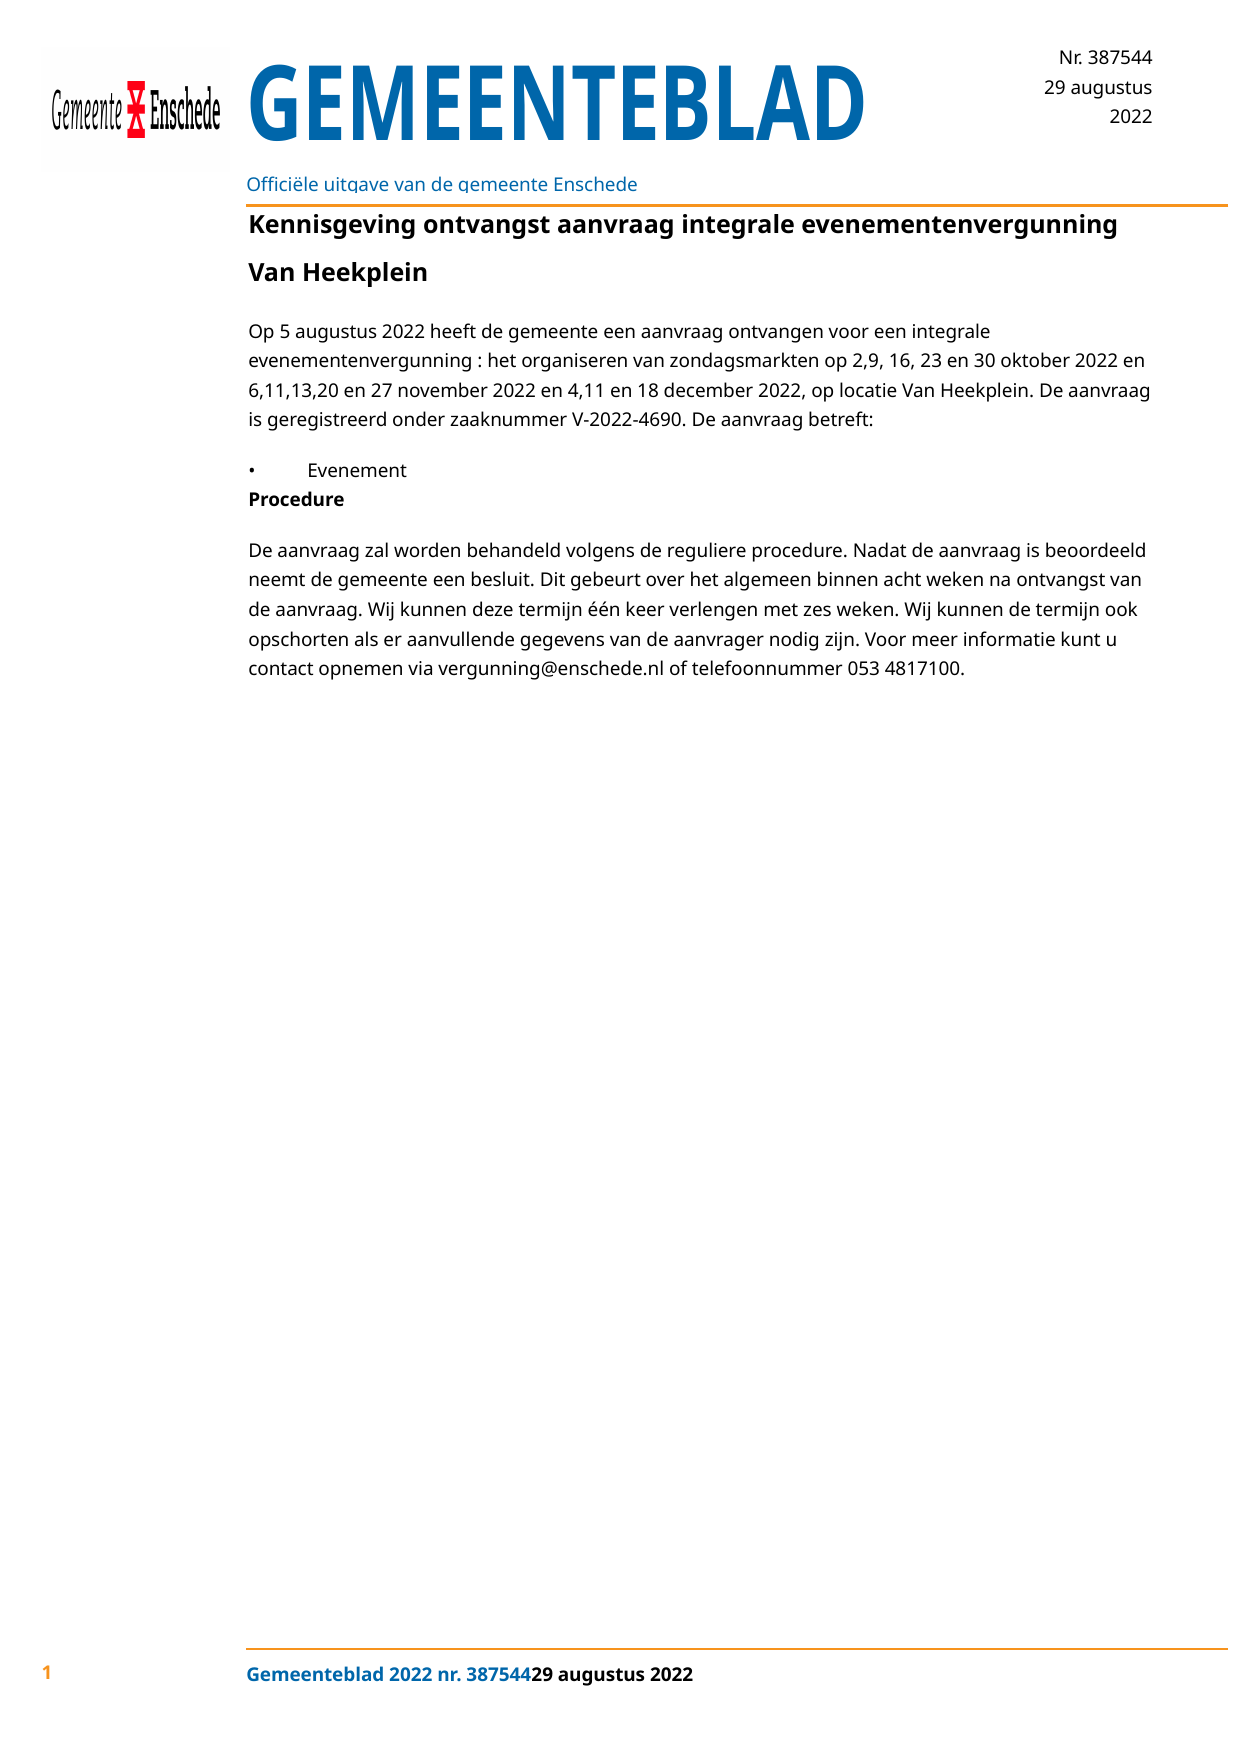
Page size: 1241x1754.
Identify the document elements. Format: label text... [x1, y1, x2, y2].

picture [41, 47, 231, 172]
text Op 5 augustus 2022 heeft de gemeente een aanvraag ontvangen voor een integrale evenementenvergunning : het organiseren van zondagsmarkten op 2,9, 16, 23 en 30 oktober 2022 en 6,11,13,20 en 27 november 2022 en 4,11 en 18 december 2022, op locatie Van Heekplein. De aanvraag is geregistreerd onder zaaknummer V-2022-4690. De aanvraag betreft: [248, 318, 1152, 432]
text Procedure [248, 487, 1152, 512]
text De aanvraag zal worden behandeld volgens de reguliere procedure. Nadat de aanvraag is beoordeeld neemt de gemeente een besluit. Dit gebeurt over het algemeen binnen acht weken na ontvangst van de aanvraag. Wij kunnen deze termijn één keer verlengen met zes weken. Wij kunnen de termijn ook opschorten als er aanvullende gegevens van de aanvrager nodig zijn. Voor meer informatie kunt u contact opnemen via vergunning@enschede.nl of telefoonnummer 053 4817100. [248, 537, 1152, 681]
text Kennisgeving ontvangst aanvraag integrale evenementenvergunning Van Heekplein [248, 207, 1152, 288]
list Evenement [248, 457, 1152, 483]
